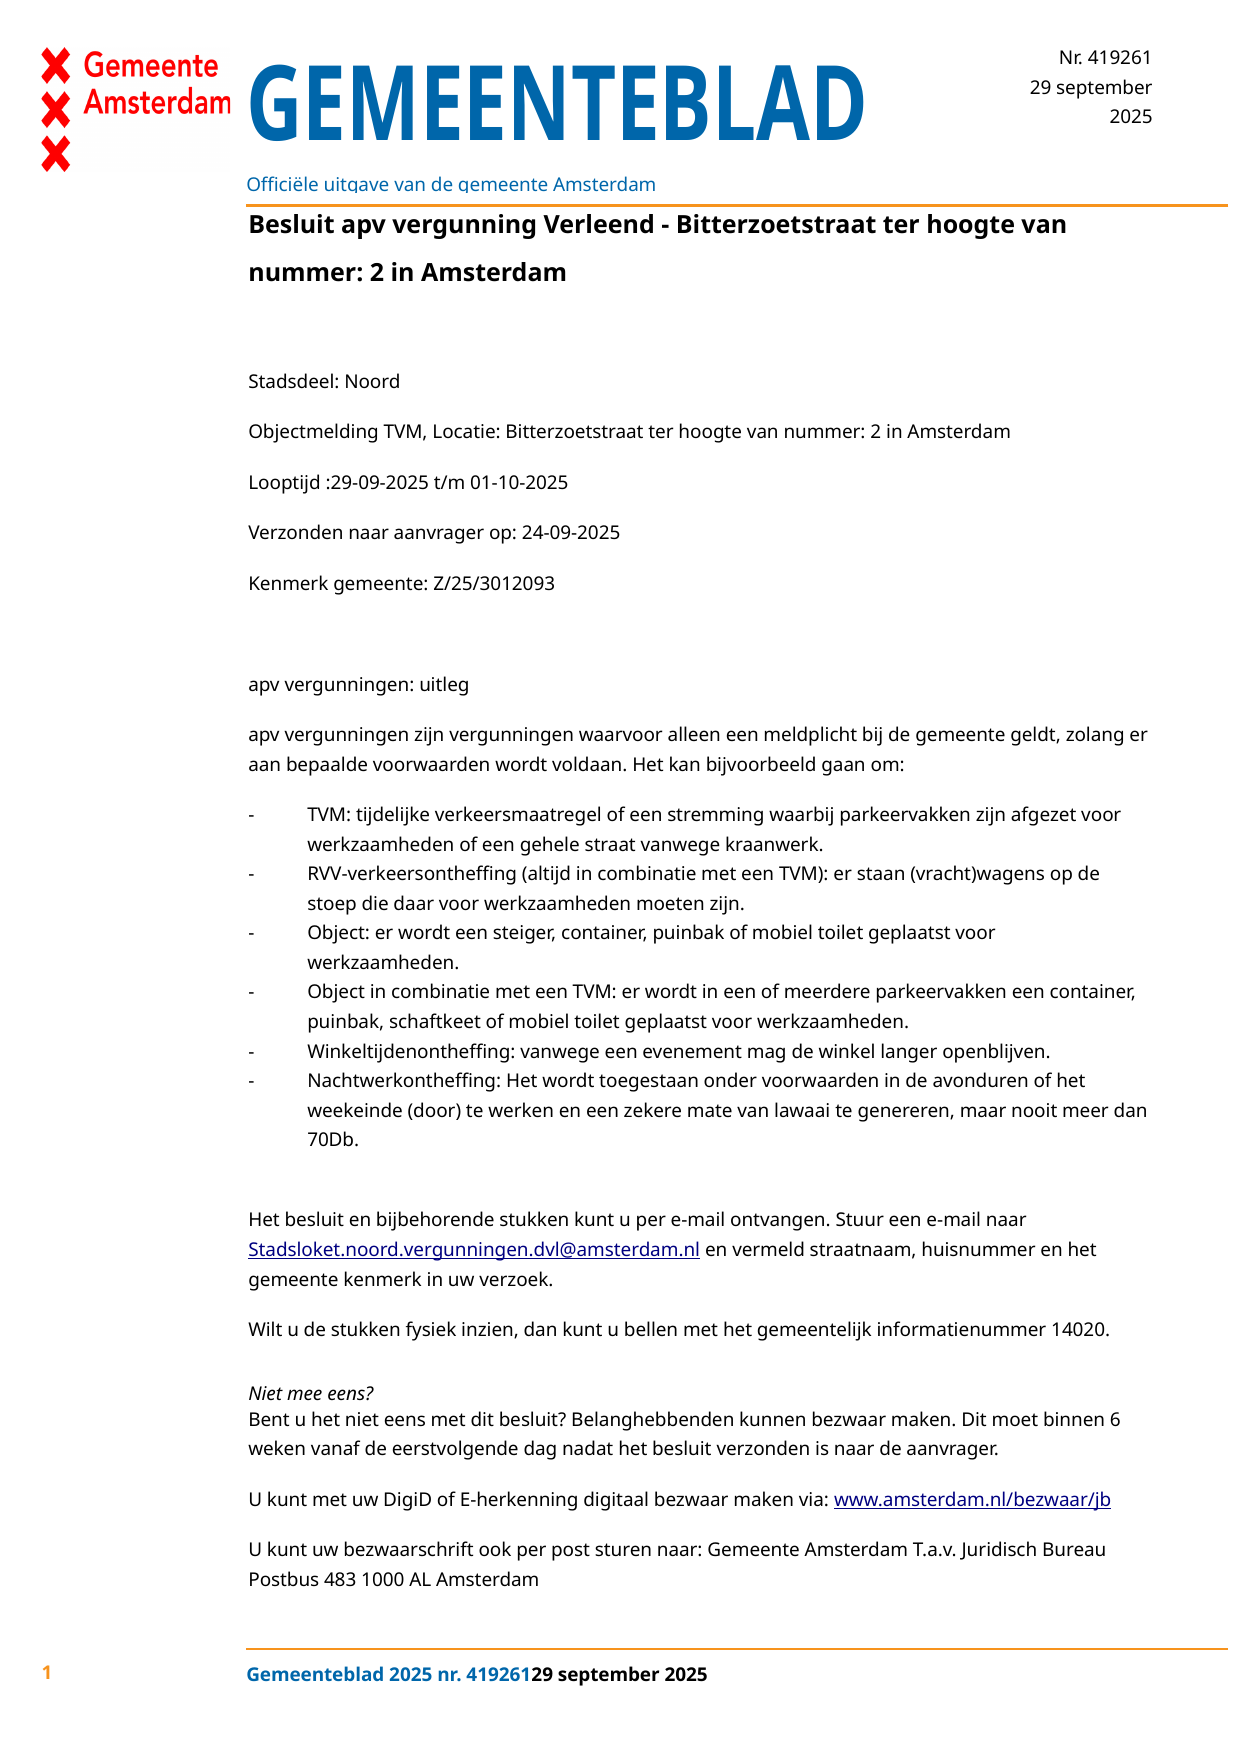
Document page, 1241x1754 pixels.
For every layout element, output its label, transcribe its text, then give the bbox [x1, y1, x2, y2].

text Looptijd :29-09-2025 t/m 01-10-2025 [248, 469, 1152, 495]
text Het besluit en bijbehorende stukken kunt u per e-mail ontvangen. Stuur een e-mail naar Stadsloket.noord.vergunningen.dvl@amsterdam.nl en vermeld straatnaam, huisnummer en het gemeente kenmerk in uw verzoek. [248, 1207, 1152, 1292]
text Verzonden naar aanvrager op: 24-09-2025 [248, 519, 1152, 545]
text U kunt uw bezwaarschrift ook per post sturen naar: Gemeente Amsterdam T.a.v. Juridisch Bureau Postbus 483 1000 AL Amsterdam [248, 1536, 1152, 1592]
picture [41, 47, 231, 172]
text Kenmerk gemeente: Z/25/3012093 [248, 570, 1152, 596]
list Object: er wordt een steiger, container, puinbak of mobiel toilet geplaatst voor werkzaamheden. [248, 919, 1152, 975]
text apv vergunningen zijn vergunningen waarvoor alleen een meldplicht bij de gemeente geldt, zolang er aan bepaalde voorwaarden wordt voldaan. Het kan bijvoorbeeld gaan om: [248, 721, 1152, 777]
list Winkeltijdenontheffing: vanwege een evenement mag de winkel langer openblijven. [248, 1038, 1152, 1064]
list Object in combinatie met een TVM: er wordt in een of meerdere parkeervakken een container, puinbak, schaftkeet of mobiel toilet geplaatst voor werkzaamheden. [248, 979, 1152, 1034]
text Objectmelding TVM, Locatie: Bitterzoetstraat ter hoogte van nummer: 2 in Amsterdam [248, 419, 1152, 444]
text Bent u het niet eens met dit besluit? Belanghebbenden kunnen bezwaar maken. Dit moet binnen 6 weken vanaf de eerstvolgende dag nadat het besluit verzonden is naar de aanvrager. [248, 1406, 1152, 1461]
text Stadsdeel: Noord [248, 368, 1152, 394]
text apv vergunningen: uitleg [248, 671, 1152, 697]
list RVV-verkeersontheffing (altijd in combinatie met een TVM): er staan (vracht)wagens op de stoep die daar voor werkzaamheden moeten zijn. [248, 860, 1152, 916]
list TVM: tijdelijke verkeersmaatregel of een stremming waarbij parkeervakken zijn afgezet voor werkzaamheden of een gehele straat vanwege kraanwerk. [248, 801, 1152, 857]
text Niet mee eens? [248, 1380, 1152, 1406]
text Besluit apv vergunning Verleend - Bitterzoetstraat ter hoogte van nummer: 2 in Amsterdam [248, 207, 1152, 288]
list Nachtwerkontheffing: Het wordt toegestaan onder voorwaarden in de avonduren of het weekeinde (door) te werken en een zekere mate van lawaai te genereren, maar nooit meer dan 70Db. [248, 1067, 1152, 1152]
text Wilt u de stukken fysiek inzien, dan kunt u bellen met het gemeentelijk informatienummer 14020. [248, 1316, 1152, 1342]
text U kunt met uw DigiD of E-herkenning digitaal bezwaar maken via: www.amsterdam.nl/bezwaar/jb [248, 1486, 1152, 1512]
